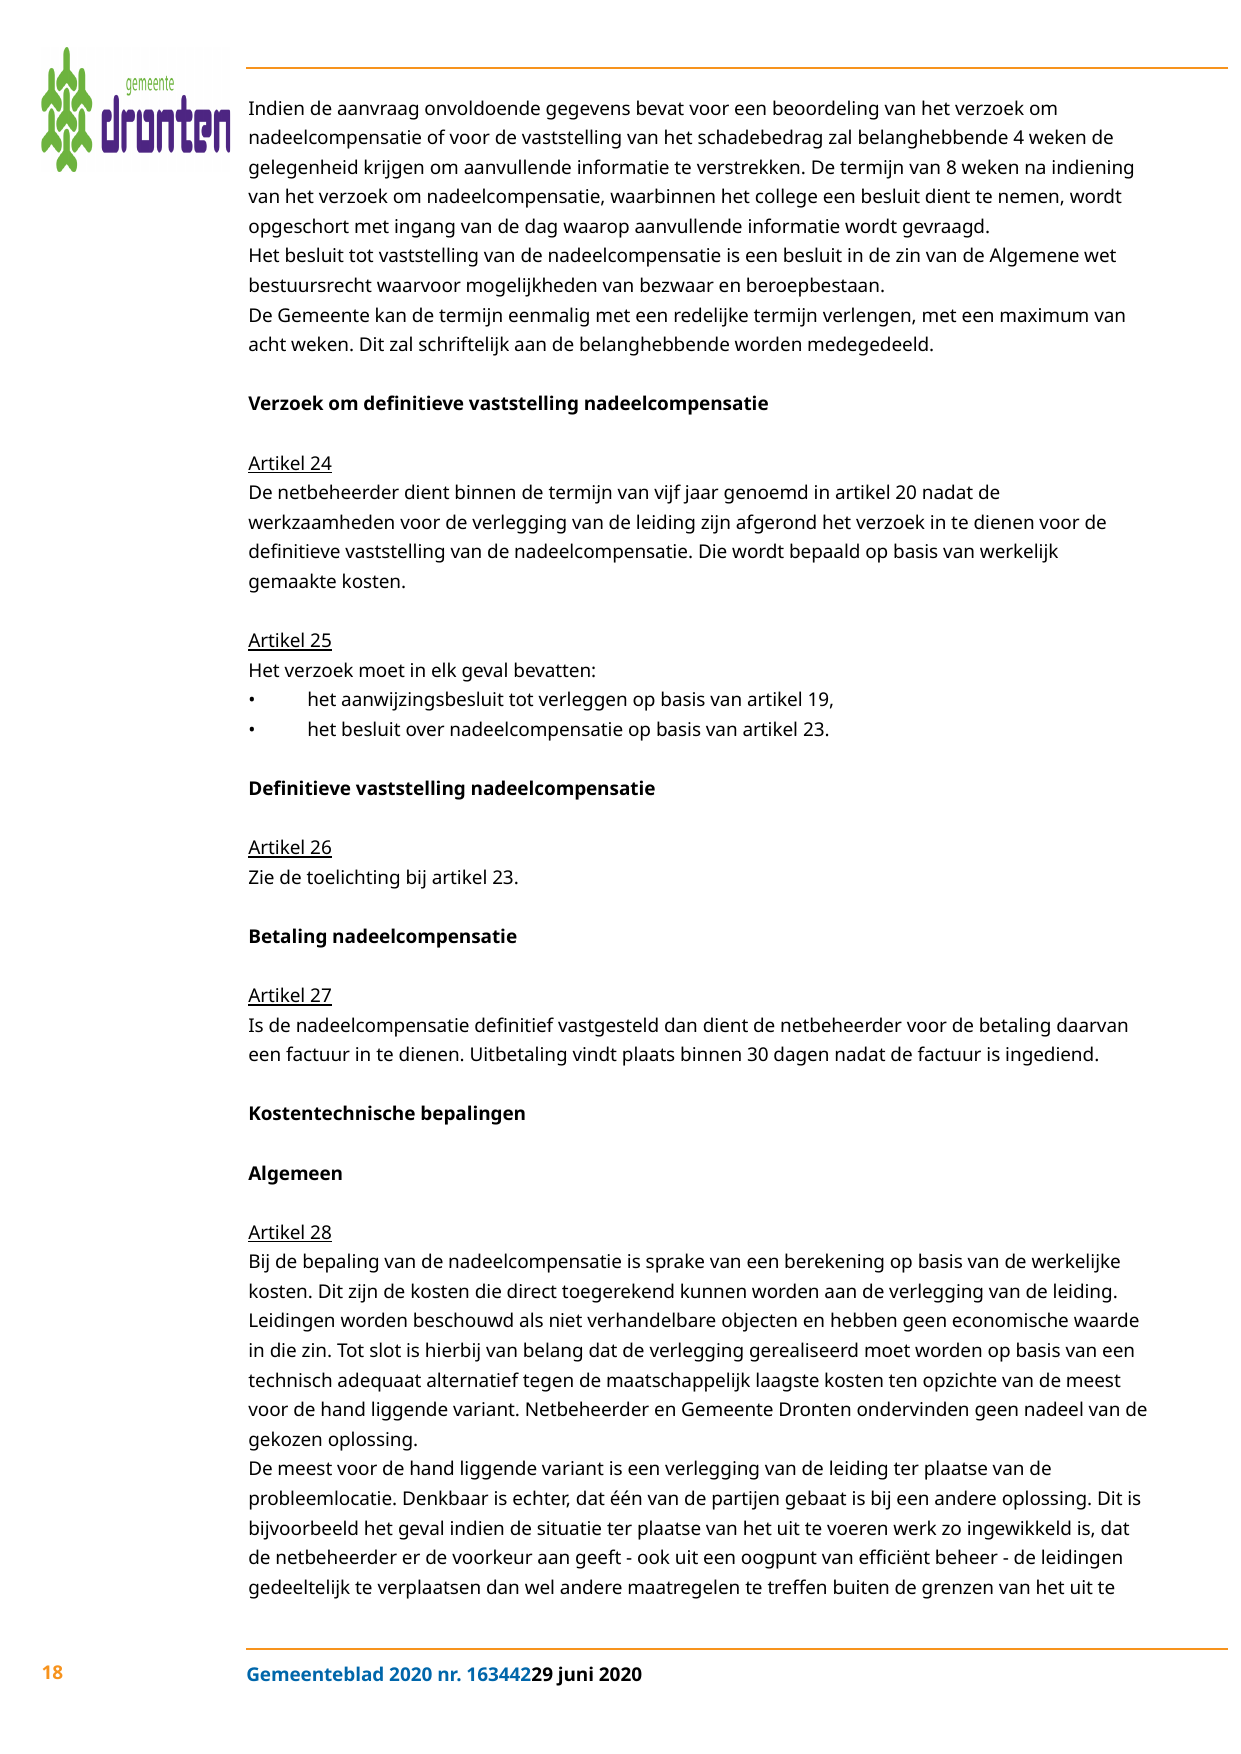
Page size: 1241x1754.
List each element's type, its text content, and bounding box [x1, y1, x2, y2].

text Het verzoek moet in elk geval bevatten: [248, 657, 1152, 683]
text Bij de bepaling van de nadeelcompensatie is sprake van een berekening op basis van de werkelijke kosten. Dit zijn de kosten die direct toegerekend kunnen worden aan de verlegging van de leiding. Leidingen worden beschouwd als niet verhandelbare objecten en hebben geen economische waarde in die zin. Tot slot is hierbij van belang dat de verlegging gerealiseerd moet worden op basis van een technisch adequaat alternatief tegen de maatschappelijk laagste kosten ten opzichte van de meest voor de hand liggende variant. Netbeheerder en Gemeente Dronten ondervinden geen nadeel van de gekozen oplossing. [248, 1248, 1152, 1452]
text Indien de aanvraag onvoldoende gegevens bevat voor een beoordeling van het verzoek om nadeelcompensatie of voor de vaststelling van het schadebedrag zal belanghebbende 4 weken de gelegenheid krijgen om aanvullende informatie te verstrekken. De termijn van 8 weken na indiening van het verzoek om nadeelcompensatie, waarbinnen het college een besluit dient te nemen, wordt opgeschort met ingang van de dag waarop aanvullende informatie wordt gevraagd. [248, 95, 1152, 239]
text Verzoek om definitieve vaststelling nadeelcompensatie [248, 391, 1152, 416]
picture [41, 47, 231, 172]
text Kostentechnische bepalingen [248, 1101, 1152, 1126]
text Het besluit tot vaststelling van de nadeelcompensatie is een besluit in de zin van de Algemene wet bestuursrecht waarvoor mogelijkheden van bezwaar en beroepbestaan. [248, 243, 1152, 298]
text Artikel 26 [248, 834, 1152, 860]
text Artikel 27 [248, 982, 1152, 1008]
text Artikel 24 [248, 450, 1152, 476]
text De meest voor de hand liggende variant is een verlegging van de leiding ter plaatse van de probleemlocatie. Denkbaar is echter, dat één van de partijen gebaat is bij een andere oplossing. Dit is bijvoorbeeld het geval indien de situatie ter plaatse van het uit te voeren werk zo ingewikkeld is, dat de netbeheerder er de voorkeur aan geeft - ook uit een oogpunt van efficiënt beheer - de leidingen gedeeltelijk te verplaatsen dan wel andere maatregelen te treffen buiten de grenzen van het uit te [248, 1456, 1152, 1600]
text Artikel 28 [248, 1219, 1152, 1245]
text Algemeen [248, 1160, 1152, 1186]
text Is de nadeelcompensatie definitief vastgesteld dan dient de netbeheerder voor de betaling daarvan een factuur in te dienen. Uitbetaling vindt plaats binnen 30 dagen nadat de factuur is ingediend. [248, 1012, 1152, 1067]
text Artikel 25 [248, 627, 1152, 653]
text De netbeheerder dient binnen de termijn van vijf jaar genoemd in artikel 20 nadat de werkzaamheden voor de verlegging van de leiding zijn afgerond het verzoek in te dienen voor de definitieve vaststelling van de nadeelcompensatie. Die wordt bepaald op basis van werkelijk gemaakte kosten. [248, 479, 1152, 594]
text De Gemeente kan de termijn eenmalig met een redelijke termijn verlengen, met een maximum van acht weken. Dit zal schriftelijk aan de belanghebbende worden medegedeeld. [248, 302, 1152, 357]
text Definitieve vaststelling nadeelcompensatie [248, 775, 1152, 801]
text Zie de toelichting bij artikel 23. [248, 864, 1152, 890]
text Betaling nadeelcompensatie [248, 923, 1152, 949]
list het aanwijzingsbesluit tot verleggen op basis van artikel 19, [248, 686, 1152, 712]
list het besluit over nadeelcompensatie op basis van artikel 23. [248, 716, 1152, 742]
